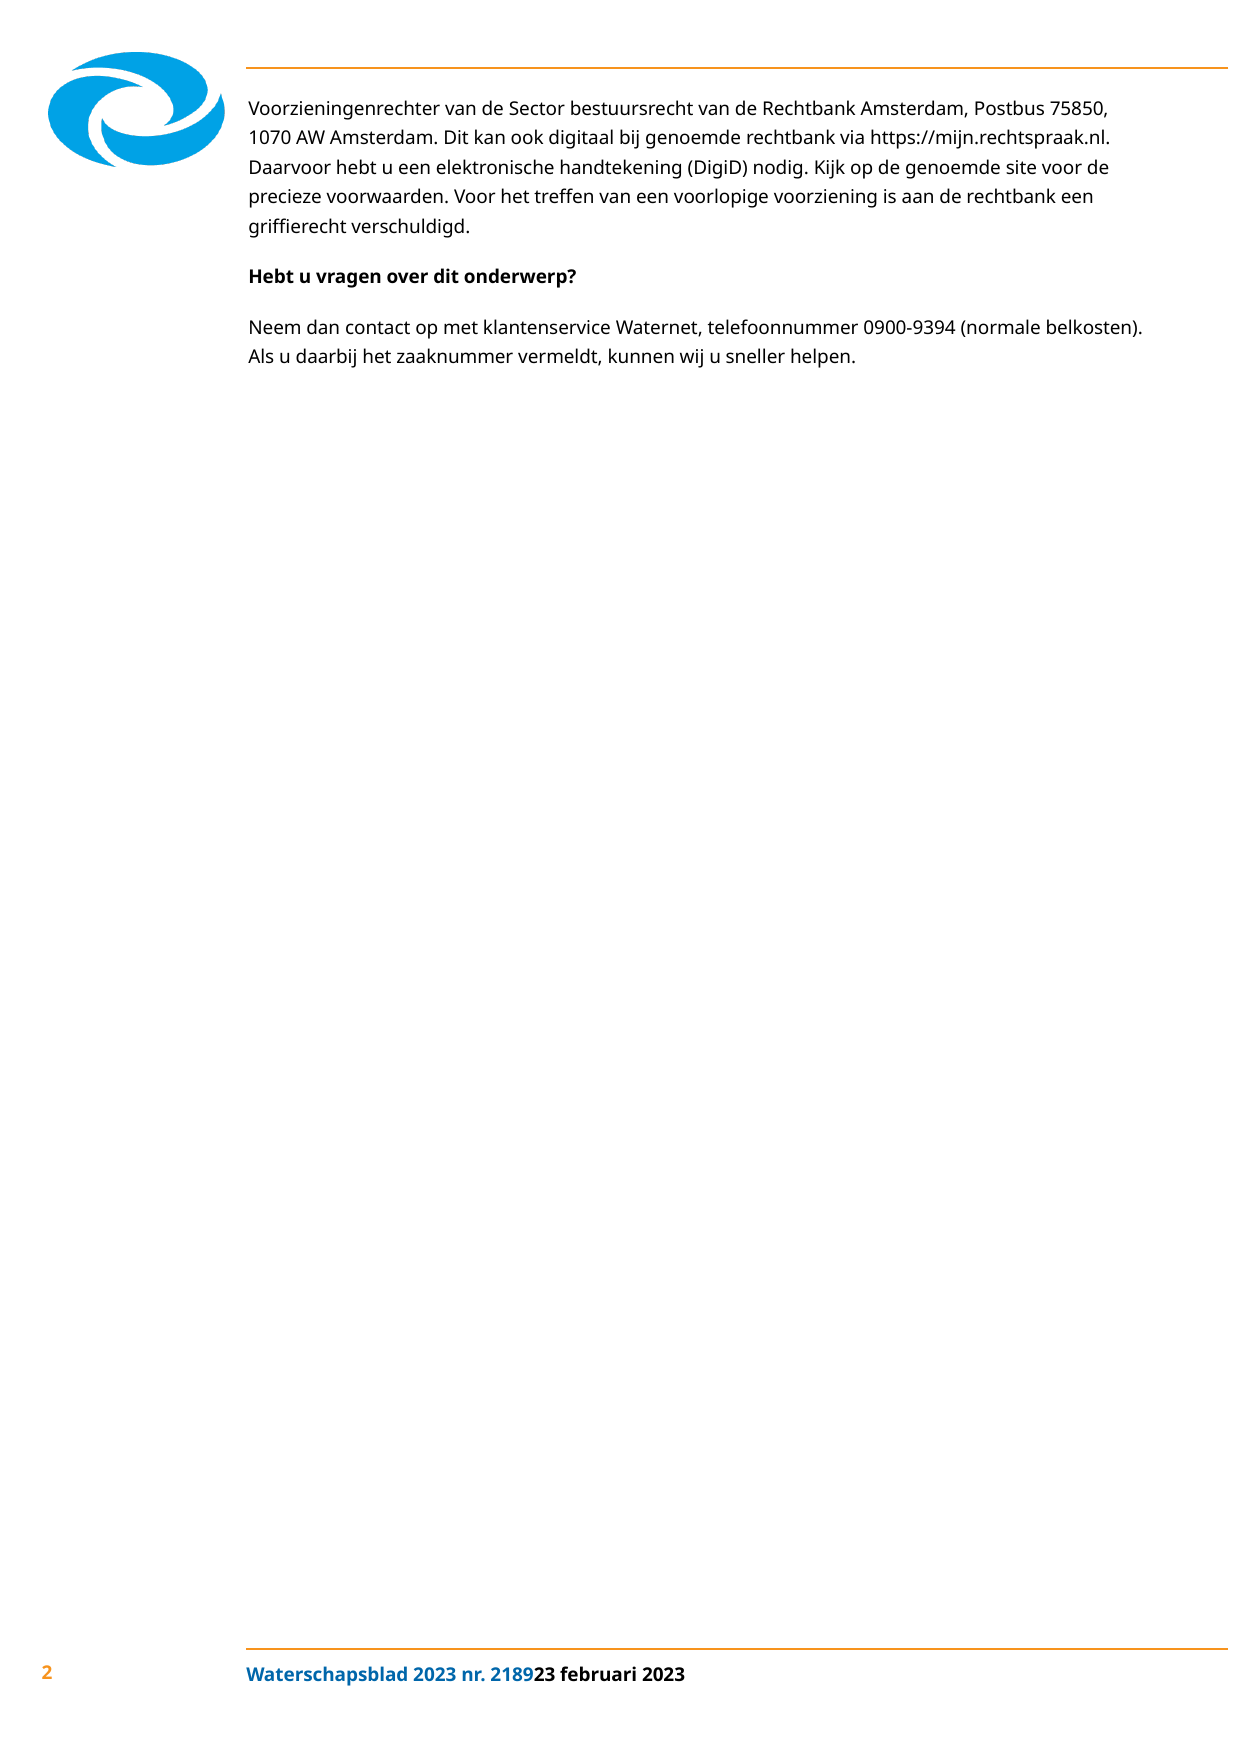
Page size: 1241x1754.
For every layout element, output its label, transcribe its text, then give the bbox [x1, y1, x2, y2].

text Neem dan contact op met klantenservice Waternet, telefoonnummer 0900-9394 (normale belkosten). Als u daarbij het zaaknummer vermeldt, kunnen wij u sneller helpen. [248, 314, 1152, 369]
picture [41, 47, 231, 172]
text Hebt u vragen over dit onderwerp? [248, 263, 1152, 289]
text Voorzieningenrechter van de Sector bestuursrecht van de Rechtbank Amsterdam, Postbus 75850, 1070 AW Amsterdam. Dit kan ook digitaal bij genoemde rechtbank via https://mijn.rechtspraak.nl. Daarvoor hebt u een elektronische handtekening (DigiD) nodig. Kijk op de genoemde site voor de precieze voorwaarden. Voor het treffen van een voorlopige voorziening is aan de rechtbank een griffierecht verschuldigd. [248, 95, 1152, 239]
